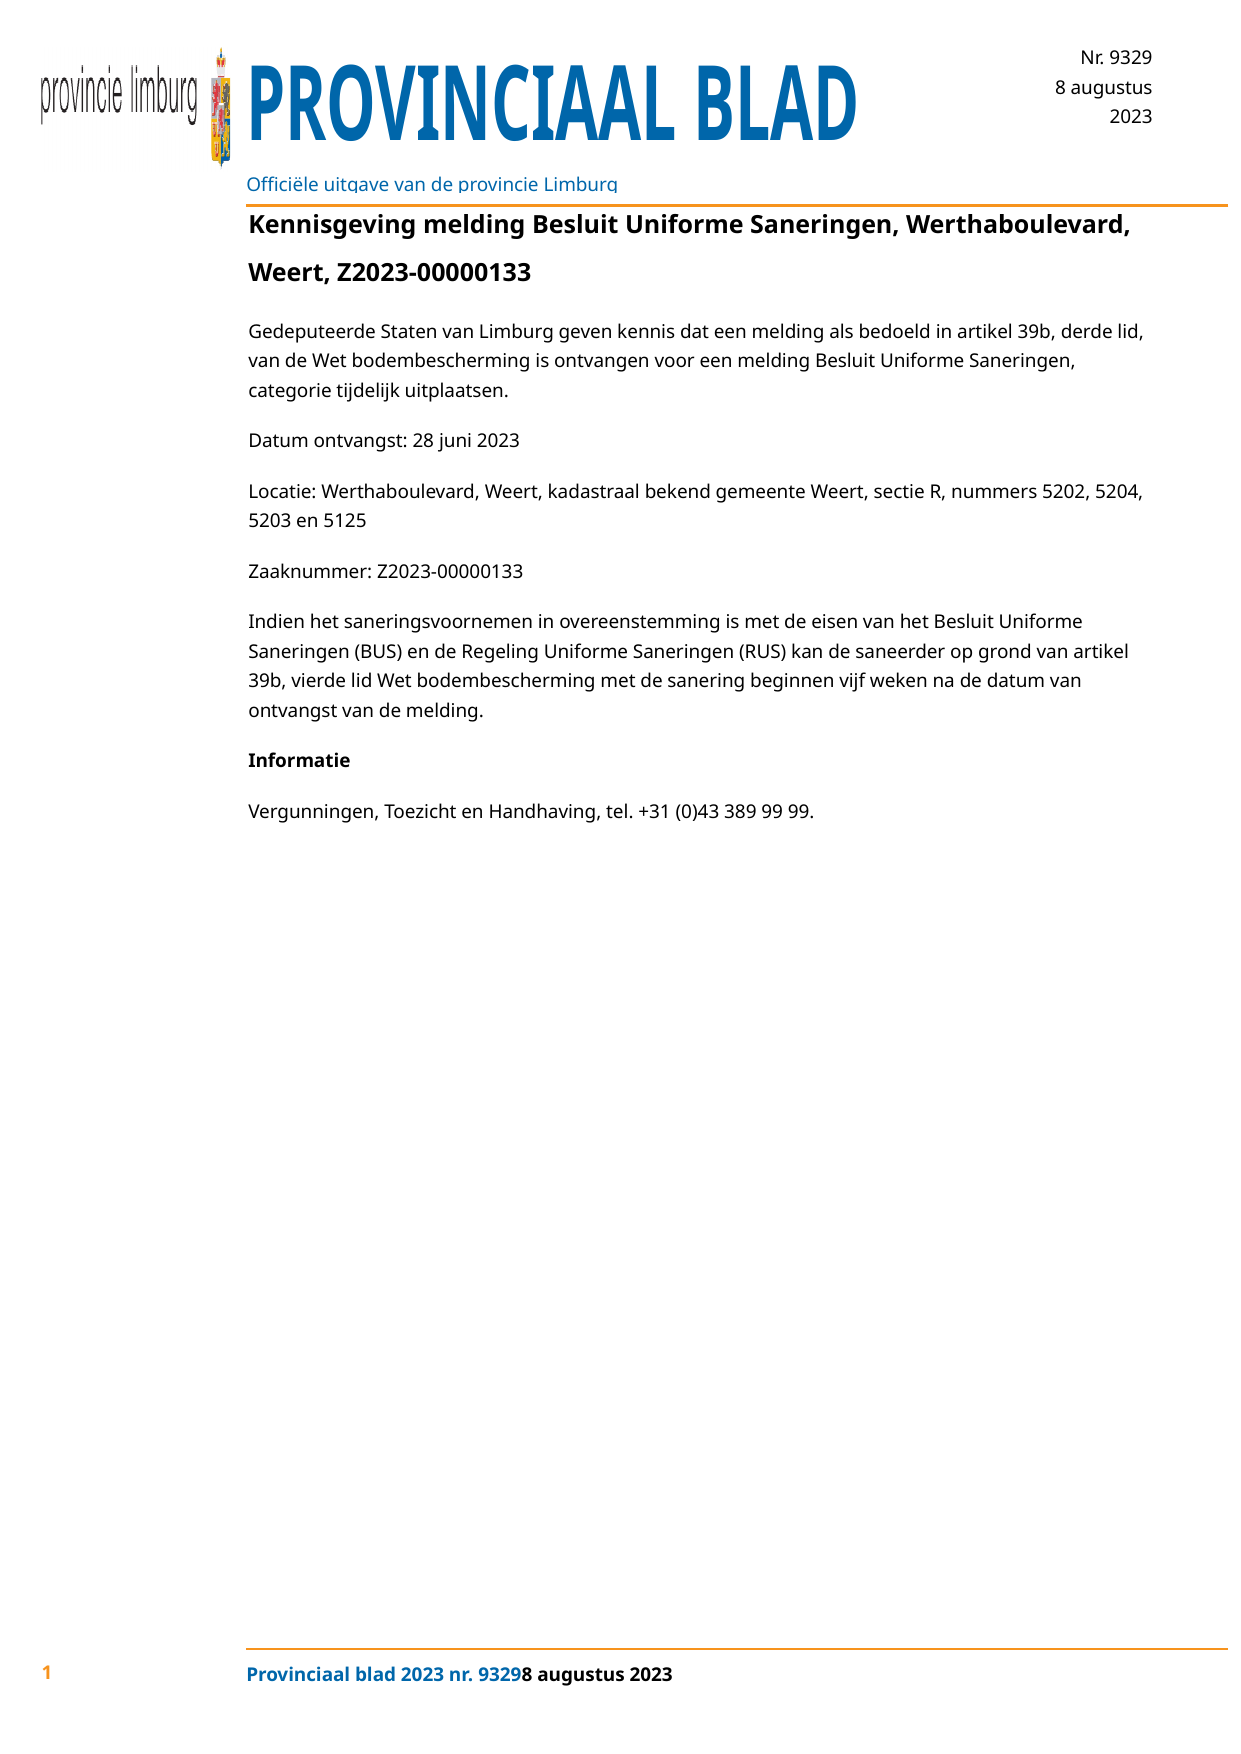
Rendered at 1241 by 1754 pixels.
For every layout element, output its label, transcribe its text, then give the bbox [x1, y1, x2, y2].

text Kennisgeving melding Besluit Uniforme Saneringen, Werthaboulevard, Weert, Z2023-00000133 [248, 207, 1152, 288]
text Locatie: Werthaboulevard, Weert, kadastraal bekend gemeente Weert, sectie R, nummers 5202, 5204, 5203 en 5125 [248, 478, 1152, 533]
text Datum ontvangst: 28 juni 2023 [248, 427, 1152, 453]
text Indien het saneringsvoornemen in overeenstemming is met de eisen van het Besluit Uniforme Saneringen (BUS) en de Regeling Uniforme Saneringen (RUS) kan de saneerder op grond van artikel 39b, vierde lid Wet bodembescherming met de sanering beginnen vijf weken na de datum van ontvangst van de melding. [248, 608, 1152, 723]
text Gedeputeerde Staten van Limburg geven kennis dat een melding als bedoeld in artikel 39b, derde lid, van de Wet bodembescherming is ontvangen voor een melding Besluit Uniforme Saneringen, categorie tijdelijk uitplaatsen. [248, 318, 1152, 403]
text Zaaknummer: Z2023-00000133 [248, 558, 1152, 584]
text Informatie [248, 747, 1152, 773]
text Vergunningen, Toezicht en Handhaving, tel. +31 (0)43 389 99 99. [248, 798, 1152, 824]
picture [41, 47, 231, 172]
